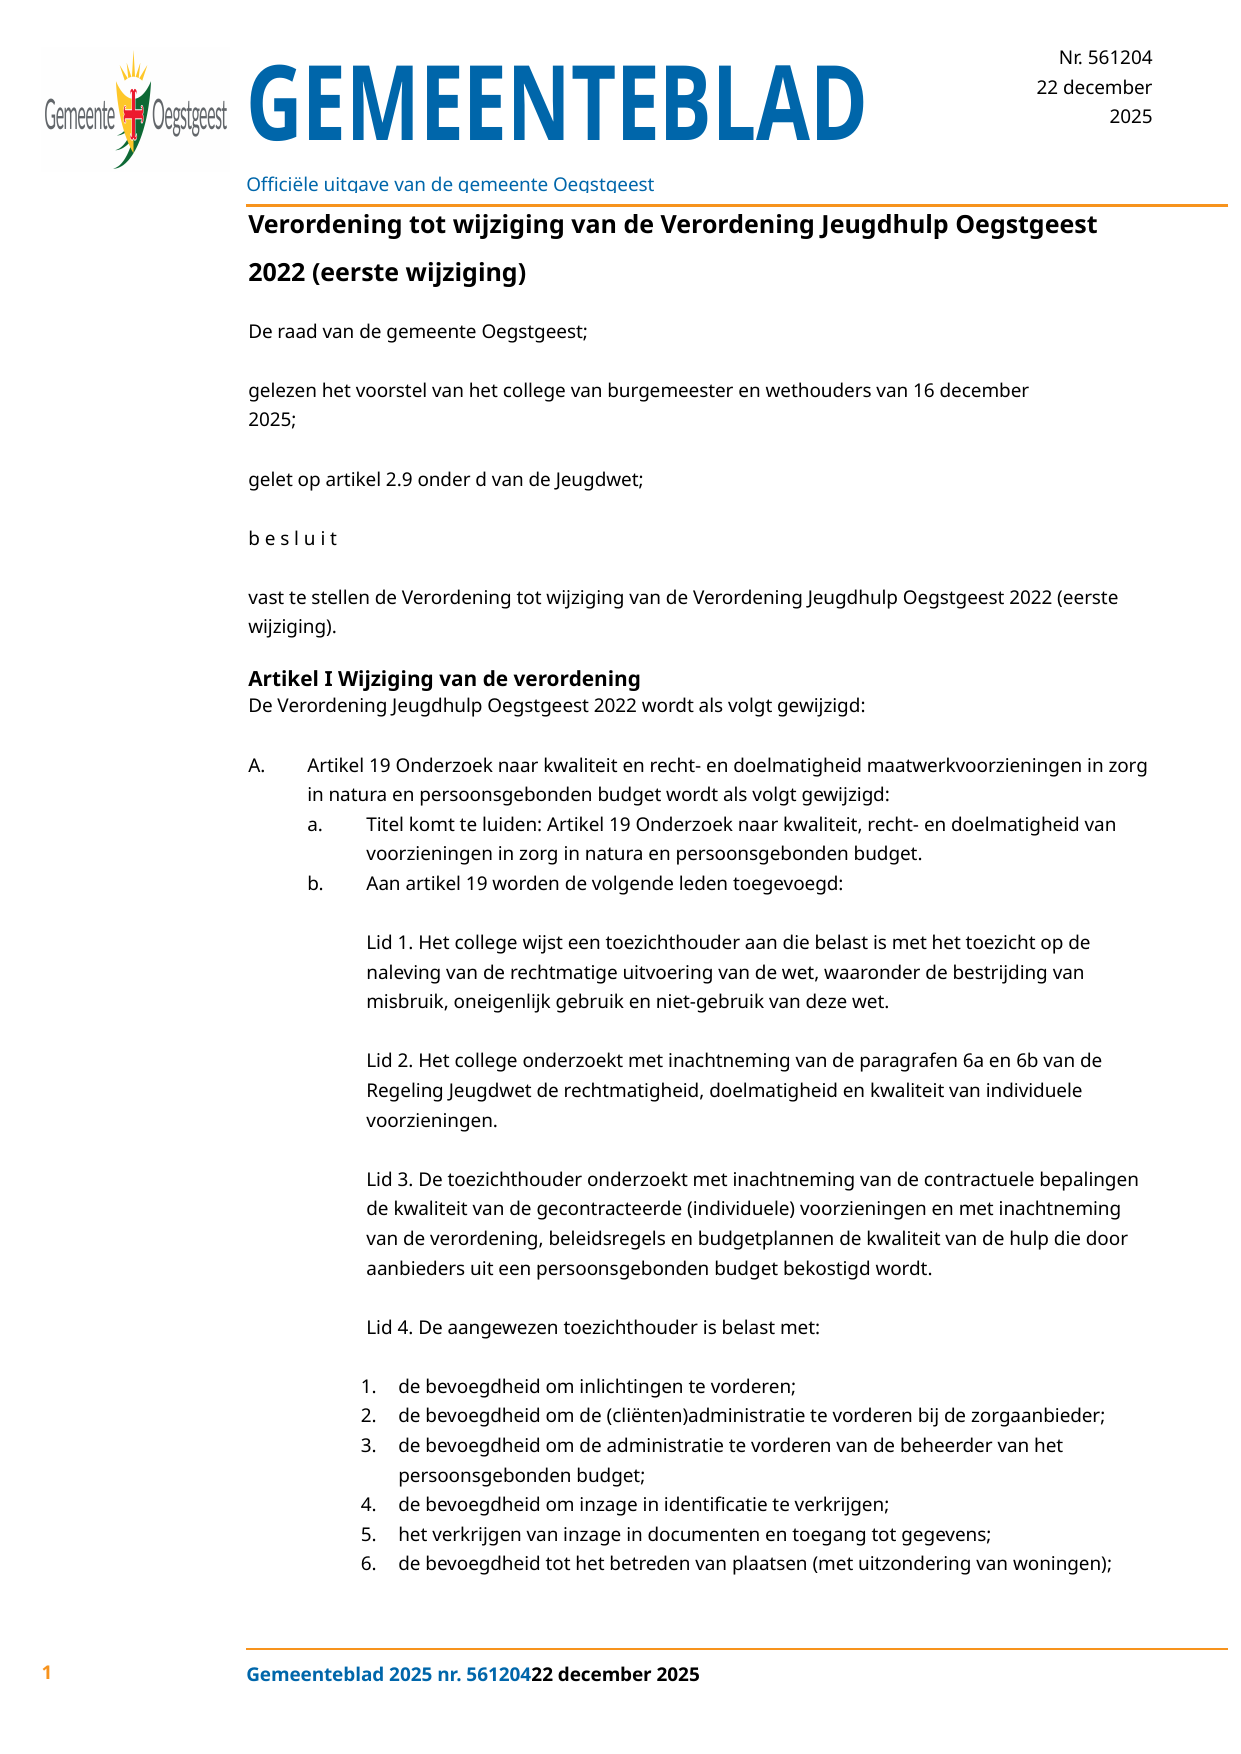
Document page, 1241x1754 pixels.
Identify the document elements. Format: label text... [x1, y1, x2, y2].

text b e s l u i t [248, 525, 1152, 551]
list Lid 2. Het college onderzoekt met inachtneming van de paragrafen 6a en 6b van de Regeling Jeugdwet de rechtmatigheid, doelmatigheid en kwaliteit van individuele voorzieningen. [307, 1048, 1152, 1132]
list de bevoegdheid om inlichtingen te vorderen; [361, 1373, 1152, 1399]
list het verkrijgen van inzage in documenten en toegang tot gegevens; [361, 1521, 1152, 1547]
picture [41, 47, 231, 172]
text De Verordening Jeugdhulp Oegstgeest 2022 wordt als volgt gewijzigd: [248, 693, 1152, 718]
text Artikel I Wijziging van de verordening [248, 664, 1152, 693]
list Lid 4. De aangewezen toezichthouder is belast met: [307, 1314, 1152, 1339]
text gelet op artikel 2.9 onder d van de Jeugdwet; [248, 466, 1152, 492]
text De raad van de gemeente Oegstgeest; [248, 318, 1152, 344]
text 2025; [248, 407, 1152, 432]
list de bevoegdheid om de administratie te vorderen van de beheerder van het persoonsgebonden budget; [361, 1432, 1152, 1487]
text Verordening tot wijziging van de Verordening Jeugdhulp Oegstgeest 2022 (eerste wijziging) [248, 207, 1152, 288]
list de bevoegdheid om inzage in identificatie te verkrijgen; [361, 1491, 1152, 1517]
text vast te stellen de Verordening tot wijziging van de Verordening Jeugdhulp Oegstgeest 2022 (eerste wijziging). [248, 584, 1152, 639]
list Aan artikel 19 worden de volgende leden toegevoegd: [307, 870, 1152, 896]
list Lid 1. Het college wijst een toezichthouder aan die belast is met het toezicht op de naleving van de rechtmatige uitvoering van de wet, waaronder de bestrijding van misbruik, oneigenlijk gebruik en niet-gebruik van deze wet. [307, 929, 1152, 1014]
list Lid 3. De toezichthouder onderzoekt met inachtneming van de contractuele bepalingen de kwaliteit van de gecontracteerde (individuele) voorzieningen en met inachtneming van de verordening, beleidsregels en budgetplannen de kwaliteit van de hulp die door aanbieders uit een persoonsgebonden budget bekostigd wordt. [307, 1166, 1152, 1280]
list de bevoegdheid tot het betreden van plaatsen (met uitzondering van woningen); [361, 1551, 1152, 1576]
list de bevoegdheid om de (cliënten)administratie te vorderen bij de zorgaanbieder; [361, 1403, 1152, 1428]
list Titel komt te luiden: Artikel 19 Onderzoek naar kwaliteit, recht- en doelmatigheid van voorzieningen in zorg in natura en persoonsgebonden budget. [307, 811, 1152, 866]
list Artikel 19 Onderzoek naar kwaliteit en recht- en doelmatigheid maatwerkvoorzieningen in zorg in natura en persoonsgebonden budget wordt als volgt gewijzigd: [248, 752, 1152, 807]
text gelezen het voorstel van het college van burgemeester en wethouders van 16 december [248, 377, 1152, 403]
